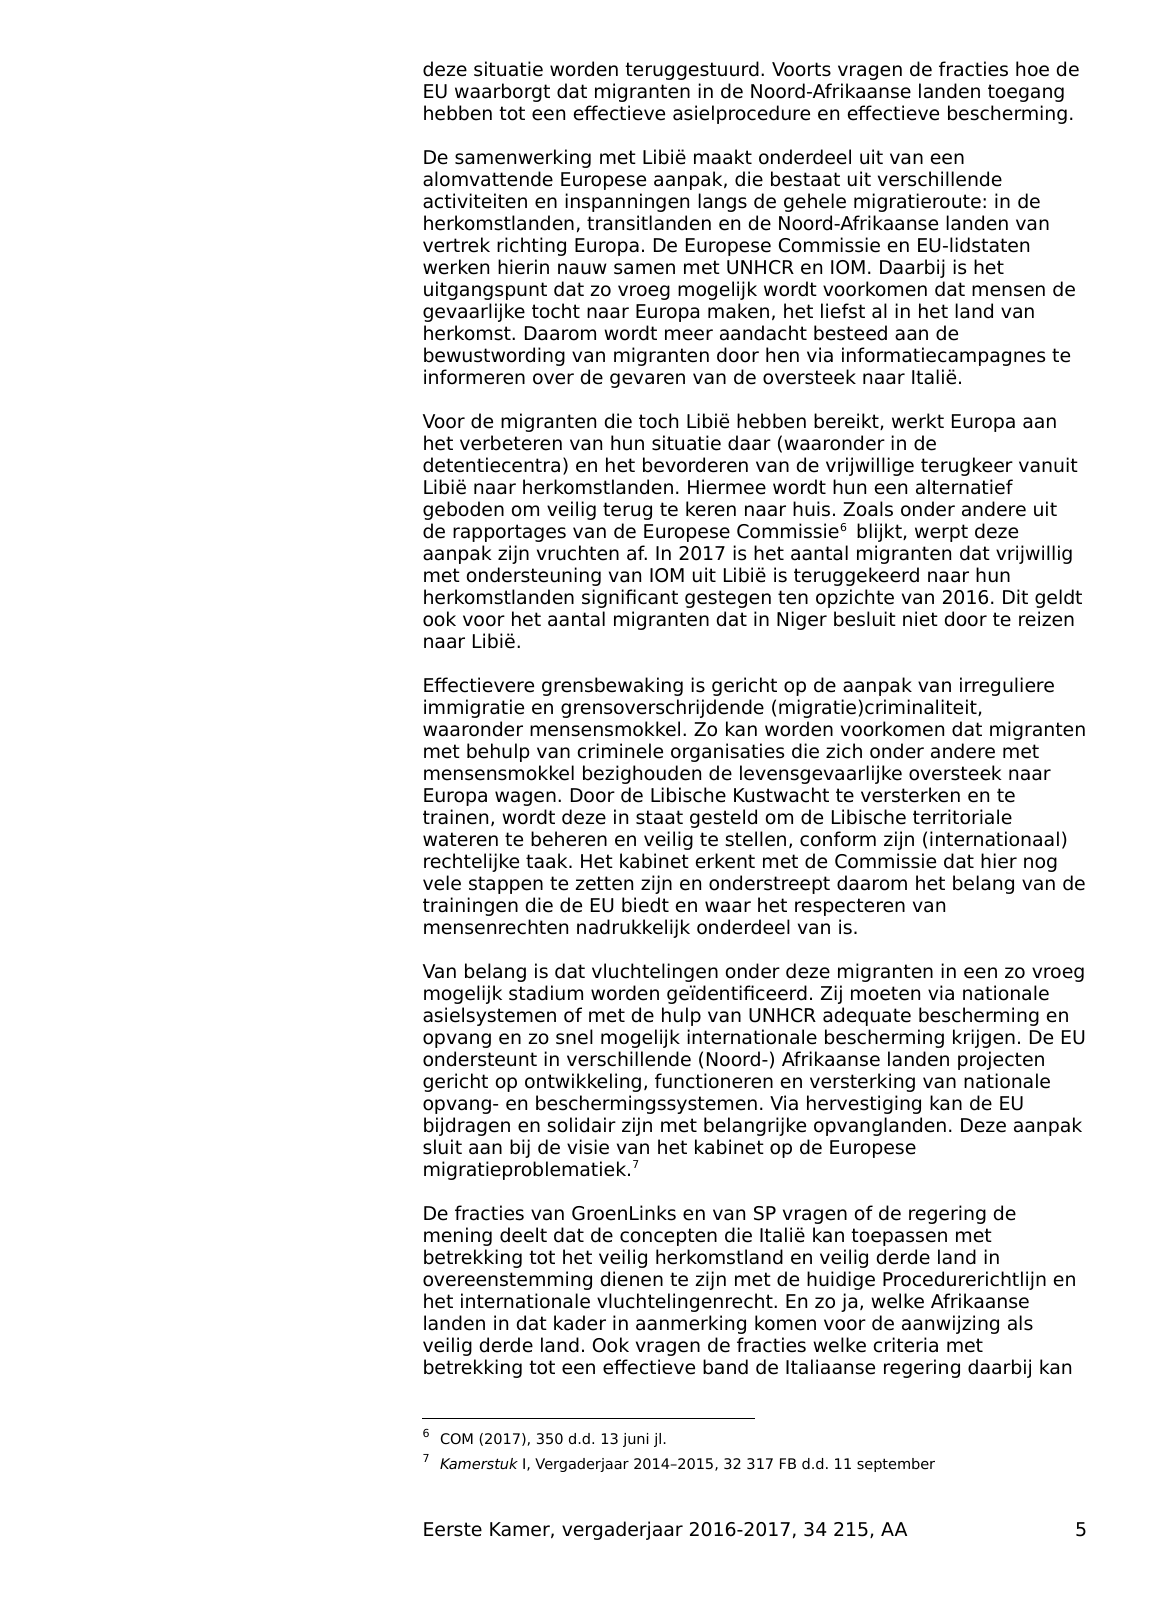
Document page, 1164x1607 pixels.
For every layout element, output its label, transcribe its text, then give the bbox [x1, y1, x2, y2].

text Effectievere grensbewaking is gericht op de aanpak van irreguliere immigratie en grensoverschrijdende (migratie)criminaliteit, waaronder mensensmokkel. Zo kan worden voorkomen dat migranten met behulp van criminele organisaties die zich onder andere met mensensmokkel bezighouden de levensgevaarlijke oversteek naar Europa wagen. Door de Libische Kustwacht te versterken en te trainen, wordt deze in staat gesteld om de Libische territoriale wateren te beheren en veilig te stellen, conform zijn (internationaal) rechtelijke taak. Het kabinet erkent met de Commissie dat hier nog vele stappen te zetten zijn en onderstreept daarom het belang van de trainingen die de EU biedt en waar het respecteren van mensenrechten nadrukkelijk onderdeel van is. [422, 675, 1087, 939]
text deze situatie worden teruggestuurd. Voorts vragen de fracties hoe de EU waarborgt dat migranten in de Noord-Afrikaanse landen toegang hebben tot een effectieve asielprocedure en effectieve bescherming. [422, 59, 1087, 125]
text Van belang is dat vluchtelingen onder deze migranten in een zo vroeg mogelijk stadium worden geïdentificeerd. Zij moeten via nationale asielsystemen of met de hulp van UNHCR adequate bescherming en opvang en zo snel mogelijk internationale bescherming krijgen. De EU ondersteunt in verschillende (Noord-) Afrikaanse landen projecten gericht op ontwikkeling, functioneren en versterking van nationale opvang- en beschermingssystemen. Via hervestiging kan de EU bijdragen en solidair zijn met belangrijke opvanglanden. Deze aanpak sluit aan bij de visie van het kabinet op de Europese migratieproblematiek. [422, 961, 1087, 1181]
text Kamerstuk I, Vergaderjaar 2014–2015, 32 317 FB d.d. 11 september [422, 1452, 1087, 1474]
text Voor de migranten die toch Libië hebben bereikt, werkt Europa aan het verbeteren van hun situatie daar (waaronder in de detentiecentra) en het bevorderen van de vrijwillige terugkeer vanuit Libië naar herkomstlanden. Hiermee wordt hun een alternatief geboden om veilig terug te keren naar huis. Zoals onder andere uit de rapportages van de Europese Commissie blijkt, werpt deze aanpak zijn vruchten af. In 2017 is het aantal migranten dat vrijwillig met ondersteuning van IOM uit Libië is teruggekeerd naar hun herkomstlanden significant gestegen ten opzichte van 2016. Dit geldt ook voor het aantal migranten dat in Niger besluit niet door te reizen naar Libië. [422, 411, 1087, 653]
text De fracties van GroenLinks en van SP vragen of de regering de mening deelt dat de concepten die Italië kan toepassen met betrekking tot het veilig herkomstland en veilig derde land in overeenstemming dienen te zijn met de huidige Procedurerichtlijn en het internationale vluchtelingenrecht. En zo ja, welke Afrikaanse landen in dat kader in aanmerking komen voor de aanwijzing als veilig derde land. Ook vragen de fracties welke criteria met betrekking tot een effectieve band de Italiaanse regering daarbij kan [422, 1203, 1087, 1379]
text COM (2017), 350 d.d. 13 juni jl. [422, 1427, 1087, 1449]
text De samenwerking met Libië maakt onderdeel uit van een alomvattende Europese aanpak, die bestaat uit verschillende activiteiten en inspanningen langs de gehele migratieroute: in de herkomstlanden, transitlanden en de Noord-Afrikaanse landen van vertrek richting Europa. De Europese Commissie en EU-lidstaten werken hierin nauw samen met UNHCR en IOM. Daarbij is het uitgangspunt dat zo vroeg mogelijk wordt voorkomen dat mensen de gevaarlijke tocht naar Europa maken, het liefst al in het land van herkomst. Daarom wordt meer aandacht besteed aan de bewustwording van migranten door hen via informatiecampagnes te informeren over de gevaren van de oversteek naar Italië. [422, 147, 1087, 389]
